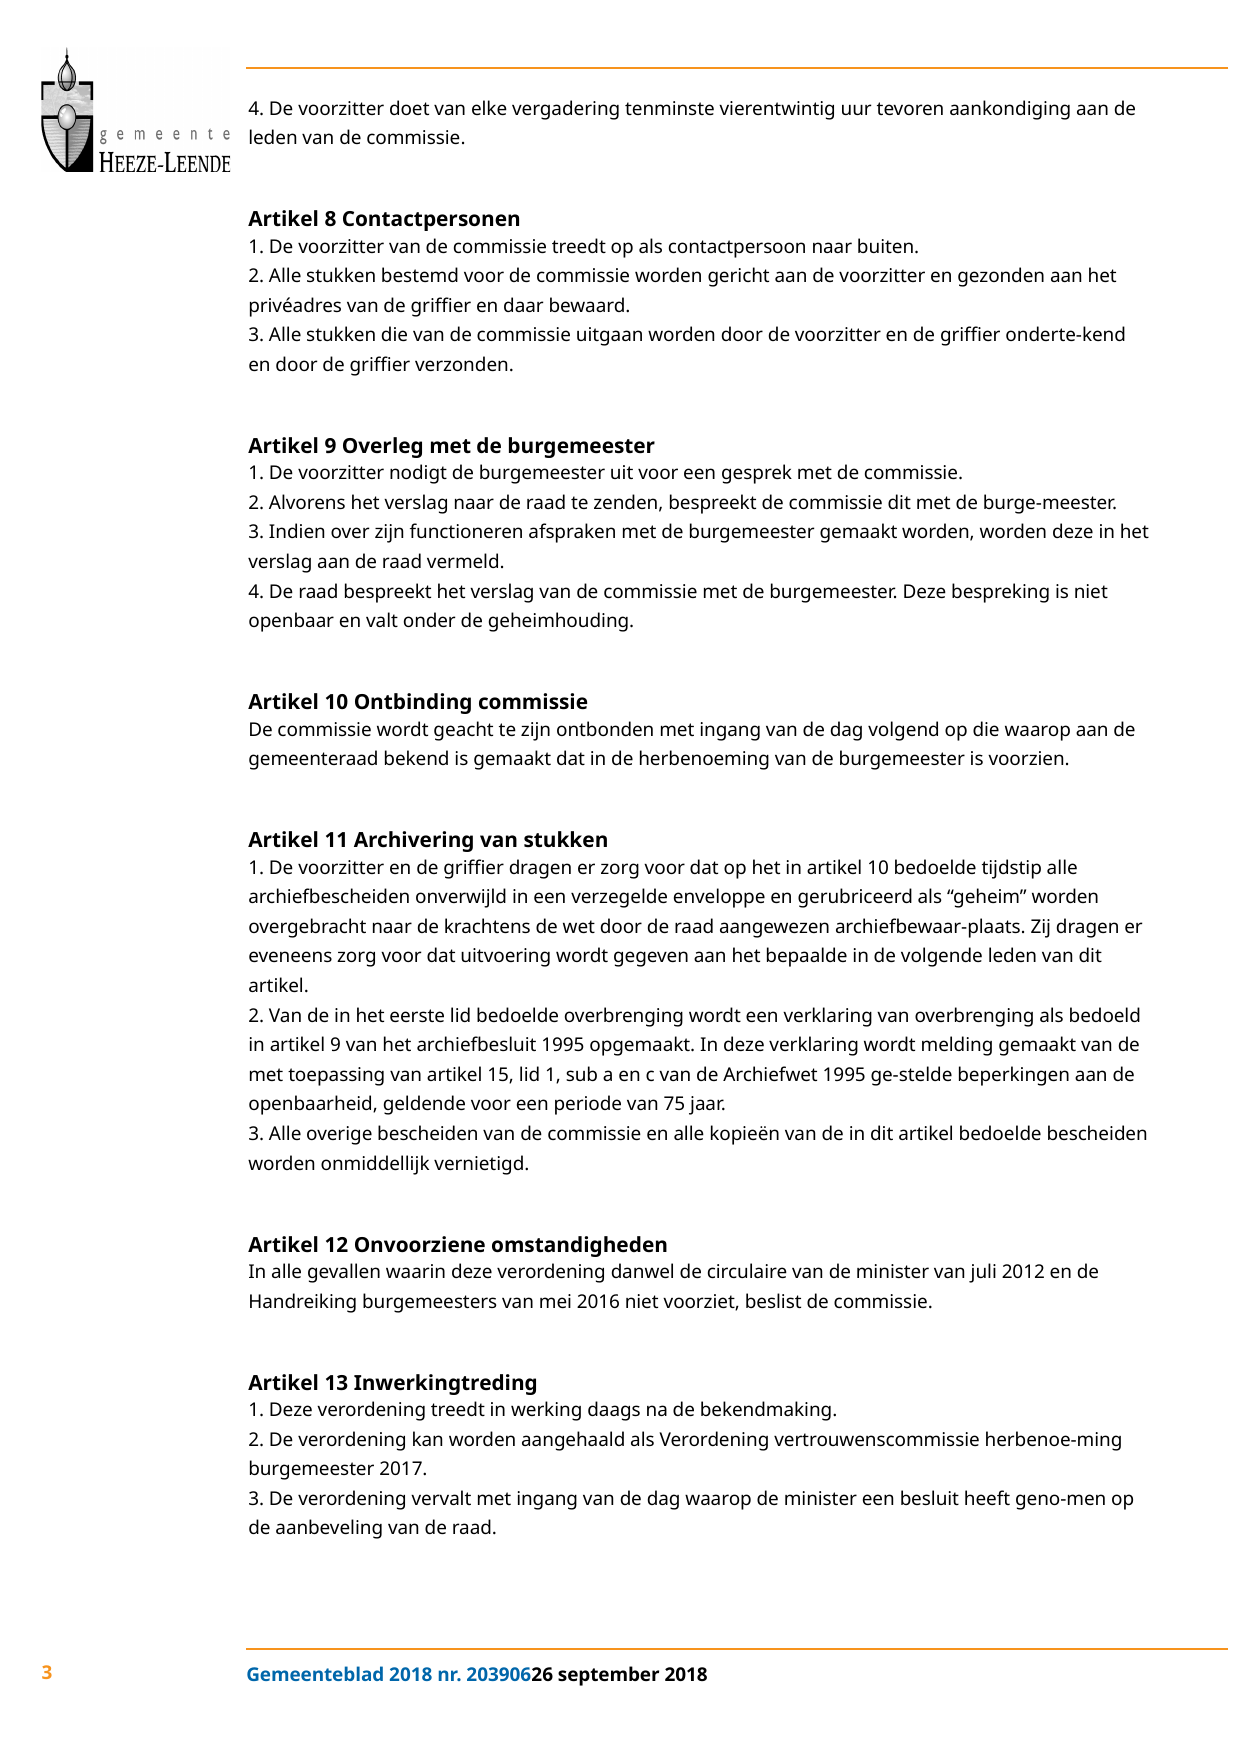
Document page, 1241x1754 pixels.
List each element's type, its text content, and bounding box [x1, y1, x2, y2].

text 4. De raad bespreekt het verslag van de commissie met de burgemeester. Deze bespreking is niet openbaar en valt onder de geheimhouding. [248, 578, 1152, 633]
text 1. De voorzitter en de griffier dragen er zorg voor dat op het in artikel 10 bedoelde tijdstip alle archiefbescheiden onverwijld in een verzegelde enveloppe en gerubriceerd als “geheim” worden overgebracht naar de krachtens de wet door de raad aangewezen archiefbewaar-plaats. Zij dragen er eveneens zorg voor dat uitvoering wordt gegeven aan het bepaalde in de volgende leden van dit artikel. [248, 854, 1152, 998]
picture [41, 47, 231, 172]
text 1. Deze verordening treedt in werking daags na de bekendmaking. [248, 1396, 1152, 1422]
text 2. De verordening kan worden aangehaald als Verordening vertrouwenscommissie herbenoe-ming burgemeester 2017. [248, 1426, 1152, 1481]
text 4. De voorzitter doet van elke vergadering tenminste vierentwintig uur tevoren aankondiging aan de leden van de commissie. [248, 95, 1152, 150]
text 2. Alvorens het verslag naar de raad te zenden, bespreekt de commissie dit met de burge-meester. [248, 489, 1152, 515]
text Artikel 9 Overleg met de burgemeester [248, 431, 1152, 459]
text 3. Alle stukken die van de commissie uitgaan worden door de voorzitter en de griffier onderte-kend en door de griffier verzonden. [248, 322, 1152, 377]
text 3. Indien over zijn functioneren afspraken met de burgemeester gemaakt worden, worden deze in het verslag aan de raad vermeld. [248, 519, 1152, 574]
text Artikel 11 Archivering van stukken [248, 826, 1152, 854]
text 2. Van de in het eerste lid bedoelde overbrenging wordt een verklaring van overbrenging als bedoeld in artikel 9 van het archiefbesluit 1995 opgemaakt. In deze verklaring wordt melding gemaakt van de met toepassing van artikel 15, lid 1, sub a en c van de Archiefwet 1995 ge-stelde beperkingen aan de openbaarheid, geldende voor een periode van 75 jaar. [248, 1002, 1152, 1116]
text 2. Alle stukken bestemd voor de commissie worden gericht aan de voorzitter en gezonden aan het privéadres van de griffier en daar bewaard. [248, 262, 1152, 318]
text Artikel 12 Onvoorziene omstandigheden [248, 1230, 1152, 1258]
text Artikel 10 Ontbinding commissie [248, 687, 1152, 716]
text Artikel 13 Inwerkingtreding [248, 1368, 1152, 1396]
text 1. De voorzitter nodigt de burgemeester uit voor een gesprek met de commissie. [248, 459, 1152, 485]
text 3. Alle overige bescheiden van de commissie en alle kopieën van de in dit artikel bedoelde bescheiden worden onmiddellijk vernietigd. [248, 1120, 1152, 1176]
text Artikel 8 Contactpersonen [248, 204, 1152, 233]
text 3. De verordening vervalt met ingang van de dag waarop de minister een besluit heeft geno-men op de aanbeveling van de raad. [248, 1485, 1152, 1540]
text De commissie wordt geacht te zijn ontbonden met ingang van de dag volgend op die waarop aan de gemeenteraad bekend is gemaakt dat in de herbenoeming van de burgemeester is voorzien. [248, 716, 1152, 771]
text 1. De voorzitter van de commissie treedt op als contactpersoon naar buiten. [248, 233, 1152, 258]
text In alle gevallen waarin deze verordening danwel de circulaire van de minister van juli 2012 en de Handreiking burgemeesters van mei 2016 niet voorziet, beslist de commissie. [248, 1258, 1152, 1313]
